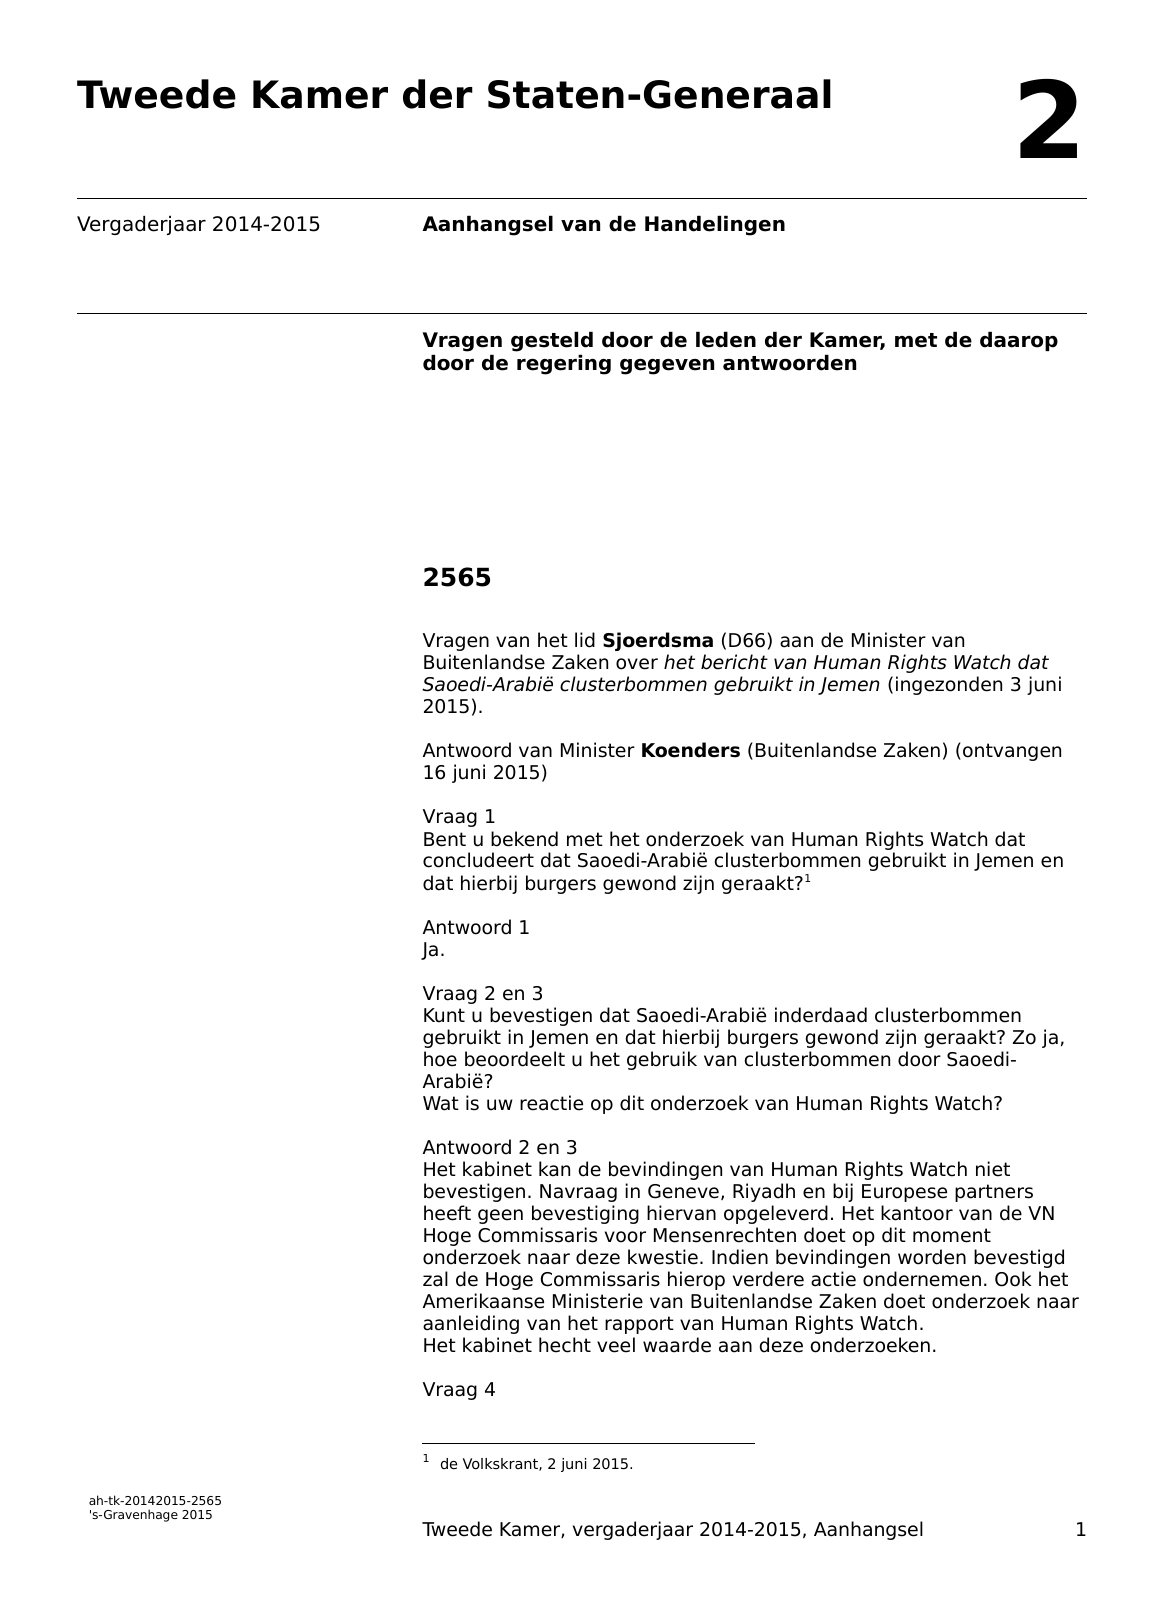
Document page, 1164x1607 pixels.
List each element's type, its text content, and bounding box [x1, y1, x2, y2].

text de Volkskrant, 2 juni 2015. [422, 1452, 1087, 1474]
text Antwoord van Minister Koenders (Buitenlandse Zaken) (ontvangen 16 juni 2015) [422, 740, 1087, 784]
text ah-tk-20142015-2565 [88, 1494, 323, 1508]
table_cell Aanhangsel van de Handelingen [422, 199, 1087, 313]
table_cell Vergaderjaar 2014-2015 [77, 199, 422, 313]
table_cell [77, 314, 422, 375]
text Bent u bekend met het onderzoek van Human Rights Watch dat concludeert dat Saoedi-Arabië clusterbommen gebruikt in Jemen en dat hierbij burgers gewond zijn geraakt? [422, 828, 1087, 894]
text Het kabinet kan de bevindingen van Human Rights Watch niet bevestigen. Navraag in Geneve, Riyadh en bij Europese partners heeft geen bevestiging hiervan opgeleverd. Het kantoor van de VN Hoge Commissaris voor Mensenrechten doet op dit moment onderzoek naar deze kwestie. Indien bevindingen worden bevestigd zal de Hoge Commissaris hierop verdere actie ondernemen. Ook het Amerikaanse Ministerie van Buitenlandse Zaken doet onderzoek naar aanleiding van het rapport van Human Rights Watch. [422, 1159, 1087, 1334]
text Kunt u bevestigen dat Saoedi-Arabië inderdaad clusterbommen gebruikt in Jemen en dat hierbij burgers gewond zijn geraakt? Zo ja, hoe beoordeelt u het gebruik van clusterbommen door Saoedi-Arabië? [422, 1005, 1087, 1093]
text Antwoord 1 [422, 917, 1087, 938]
table_cell Vragen gesteld door de leden der Kamer, met de daarop door de regering gegeven antwoorden [422, 314, 1087, 375]
text 's-Gravenhage 2015 [88, 1508, 323, 1522]
text Vragen van het lid Sjoerdsma (D66) aan de Minister van Buitenlandse Zaken over het bericht van Human Rights Watch dat Saoedi-Arabië clusterbommen gebruikt in Jemen (ingezonden 3 juni 2015). [422, 630, 1087, 718]
table_header 2 [886, 59, 1087, 198]
text Antwoord 2 en 3 [422, 1137, 1087, 1159]
text Het kabinet hecht veel waarde aan deze onderzoeken. [422, 1334, 1087, 1357]
text Ja. [422, 938, 1087, 961]
table_header Tweede Kamer der Staten-Generaal [77, 59, 886, 198]
text Vraag 1 [422, 806, 1087, 828]
text Wat is uw reactie op dit onderzoek van Human Rights Watch? [422, 1093, 1087, 1114]
text Vraag 2 en 3 [422, 983, 1087, 1005]
text Vraag 4 [422, 1379, 1087, 1401]
text 2565 [422, 563, 1087, 592]
